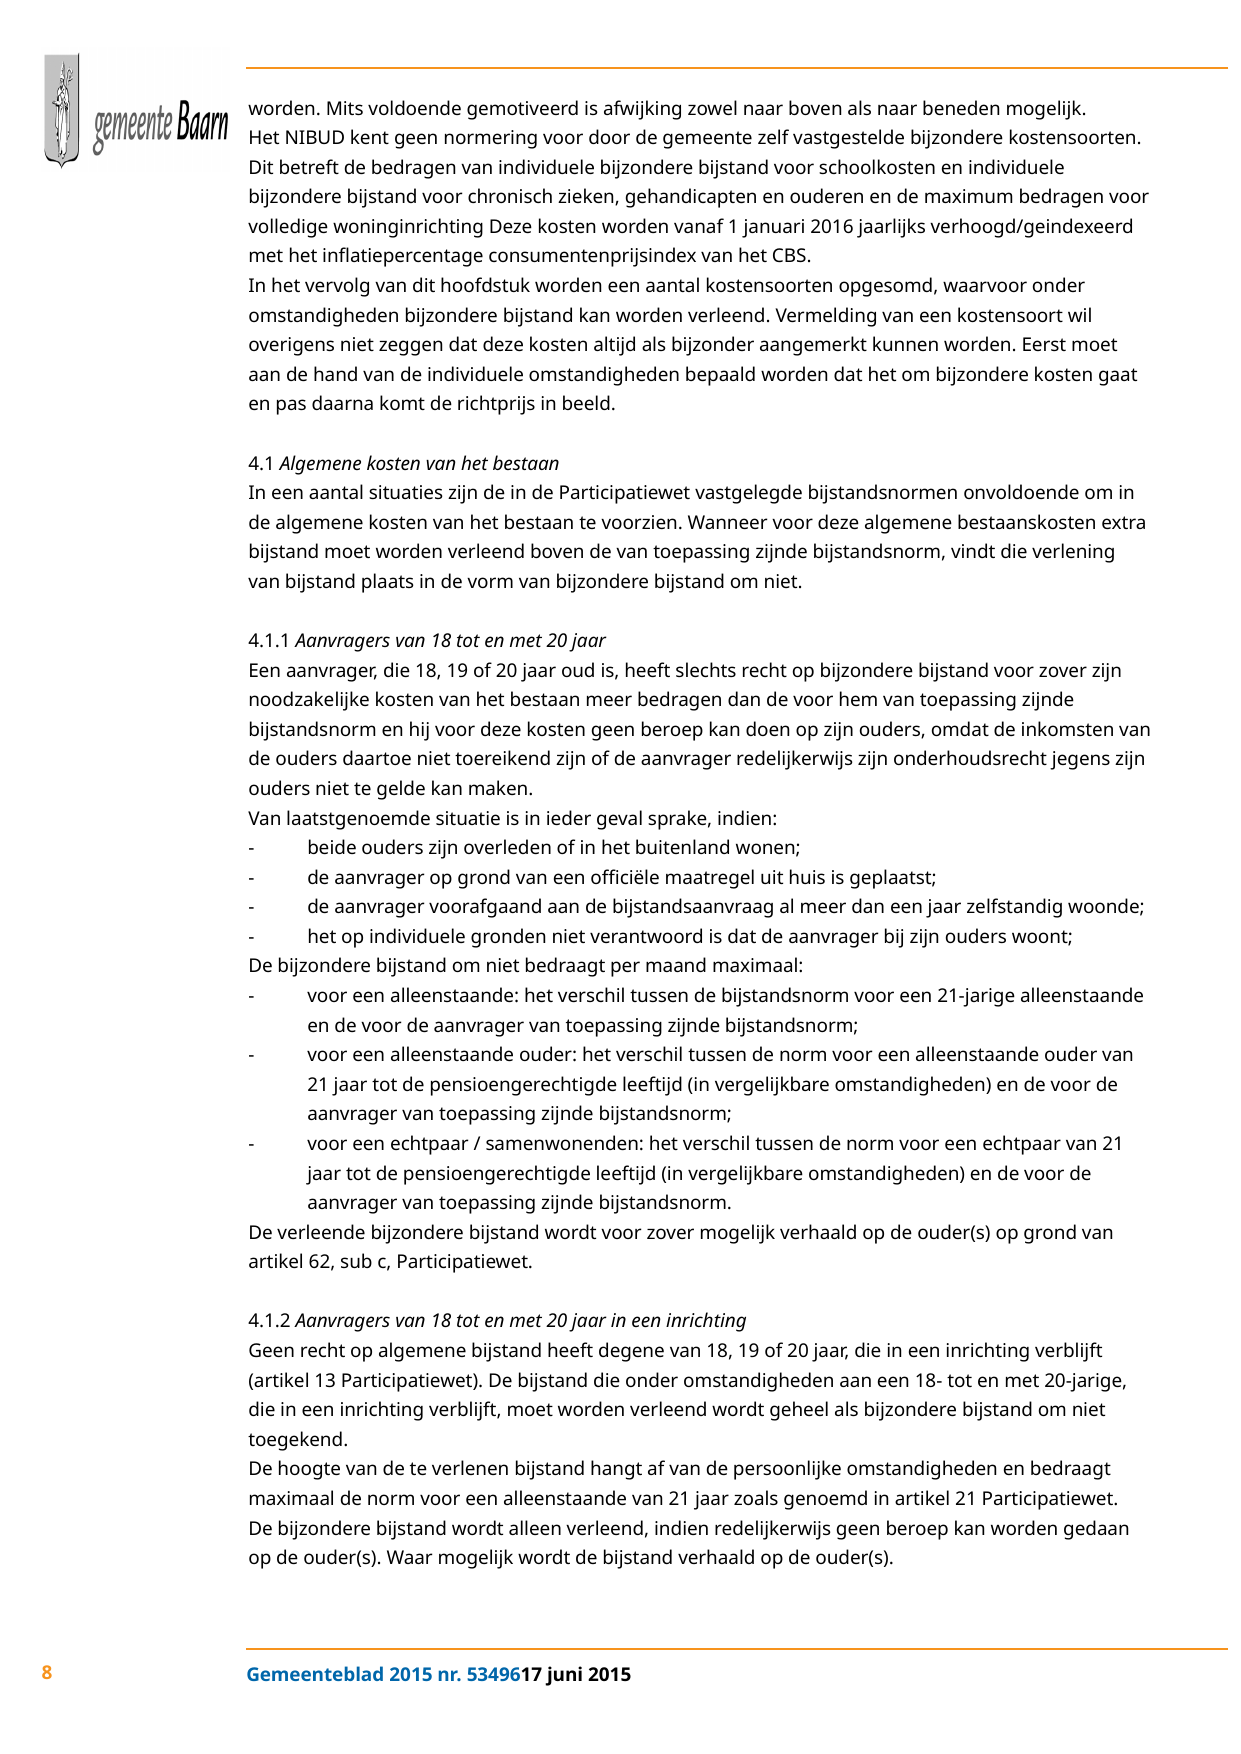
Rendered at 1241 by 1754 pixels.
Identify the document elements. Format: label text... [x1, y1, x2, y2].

text Het NIBUD kent geen normering voor door de gemeente zelf vastgestelde bijzondere kostensoorten. Dit betreft de bedragen van individuele bijzondere bijstand voor schoolkosten en individuele bijzondere bijstand voor chronisch zieken, gehandicapten en ouderen en de maximum bedragen voor volledige woninginrichting Deze kosten worden vanaf 1 januari 2016 jaarlijks verhoogd/geindexeerd met het inflatiepercentage consumentenprijsindex van het CBS. [248, 124, 1152, 268]
text In het vervolg van dit hoofdstuk worden een aantal kostensoorten opgesomd, waarvoor onder omstandigheden bijzondere bijstand kan worden verleend. Vermelding van een kostensoort wil overigens niet zeggen dat deze kosten altijd als bijzonder aangemerkt kunnen worden. Eerst moet aan de hand van de individuele omstandigheden bepaald worden dat het om bijzondere kosten gaat en pas daarna komt de richtprijs in beeld. [248, 272, 1152, 416]
list voor een alleenstaande: het verschil tussen de bijstandsnorm voor een 21-jarige alleenstaande en de voor de aanvrager van toepassing zijnde bijstandsnorm; [248, 982, 1152, 1038]
text 4.1 Algemene kosten van het bestaan [248, 450, 1152, 476]
text 4.1.2 Aanvragers van 18 tot en met 20 jaar in een inrichting [248, 1308, 1152, 1333]
list de aanvrager voorafgaand aan de bijstandsaanvraag al meer dan een jaar zelfstandig woonde; [248, 893, 1152, 919]
text Van laatstgenoemde situatie is in ieder geval sprake, indien: [248, 805, 1152, 831]
list de aanvrager op grond van een officiële maatregel uit huis is geplaatst; [248, 864, 1152, 890]
list voor een echtpaar / samenwonenden: het verschil tussen de norm voor een echtpaar van 21 jaar tot de pensioengerechtigde leeftijd (in vergelijkbare omstandigheden) en de voor de aanvrager van toepassing zijnde bijstandsnorm. [248, 1130, 1152, 1215]
text worden. Mits voldoende gemotiveerd is afwijking zowel naar boven als naar beneden mogelijk. [248, 95, 1152, 121]
text De hoogte van de te verlenen bijstand hangt af van de persoonlijke omstandigheden en bedraagt maximaal de norm voor een alleenstaande van 21 jaar zoals genoemd in artikel 21 Participatiewet. [248, 1456, 1152, 1511]
text De bijzondere bijstand om niet bedraagt per maand maximaal: [248, 953, 1152, 978]
text 4.1.1 Aanvragers van 18 tot en met 20 jaar [248, 627, 1152, 653]
text De verleende bijzondere bijstand wordt voor zover mogelijk verhaald op de ouder(s) op grond van artikel 62, sub c, Participatiewet. [248, 1219, 1152, 1274]
list voor een alleenstaande ouder: het verschil tussen de norm voor een alleenstaande ouder van 21 jaar tot de pensioengerechtigde leeftijd (in vergelijkbare omstandigheden) en de voor de aanvrager van toepassing zijnde bijstandsnorm; [248, 1041, 1152, 1126]
text Geen recht op algemene bijstand heeft degene van 18, 19 of 20 jaar, die in een inrichting verblijft (artikel 13 Participatiewet). De bijstand die onder omstandigheden aan een 18- tot en met 20-jarige, die in een inrichting verblijft, moet worden verleend wordt geheel als bijzondere bijstand om niet toegekend. [248, 1337, 1152, 1452]
text De bijzondere bijstand wordt alleen verleend, indien redelijkerwijs geen beroep kan worden gedaan op de ouder(s). Waar mogelijk wordt de bijstand verhaald op de ouder(s). [248, 1515, 1152, 1570]
list het op individuele gronden niet verantwoord is dat de aanvrager bij zijn ouders woont; [248, 923, 1152, 949]
text In een aantal situaties zijn de in de Participatiewet vastgelegde bijstandsnormen onvoldoende om in de algemene kosten van het bestaan te voorzien. Wanneer voor deze algemene bestaanskosten extra bijstand moet worden verleend boven de van toepassing zijnde bijstandsnorm, vindt die verlening van bijstand plaats in de vorm van bijzondere bijstand om niet. [248, 479, 1152, 594]
text Een aanvrager, die 18, 19 of 20 jaar oud is, heeft slechts recht op bijzondere bijstand voor zover zijn noodzakelijke kosten van het bestaan meer bedragen dan de voor hem van toepassing zijnde bijstandsnorm en hij voor deze kosten geen beroep kan doen op zijn ouders, omdat de inkomsten van de ouders daartoe niet toereikend zijn of de aanvrager redelijkerwijs zijn onderhoudsrecht jegens zijn ouders niet te gelde kan maken. [248, 657, 1152, 801]
picture [41, 47, 231, 172]
list beide ouders zijn overleden of in het buitenland wonen; [248, 834, 1152, 860]
